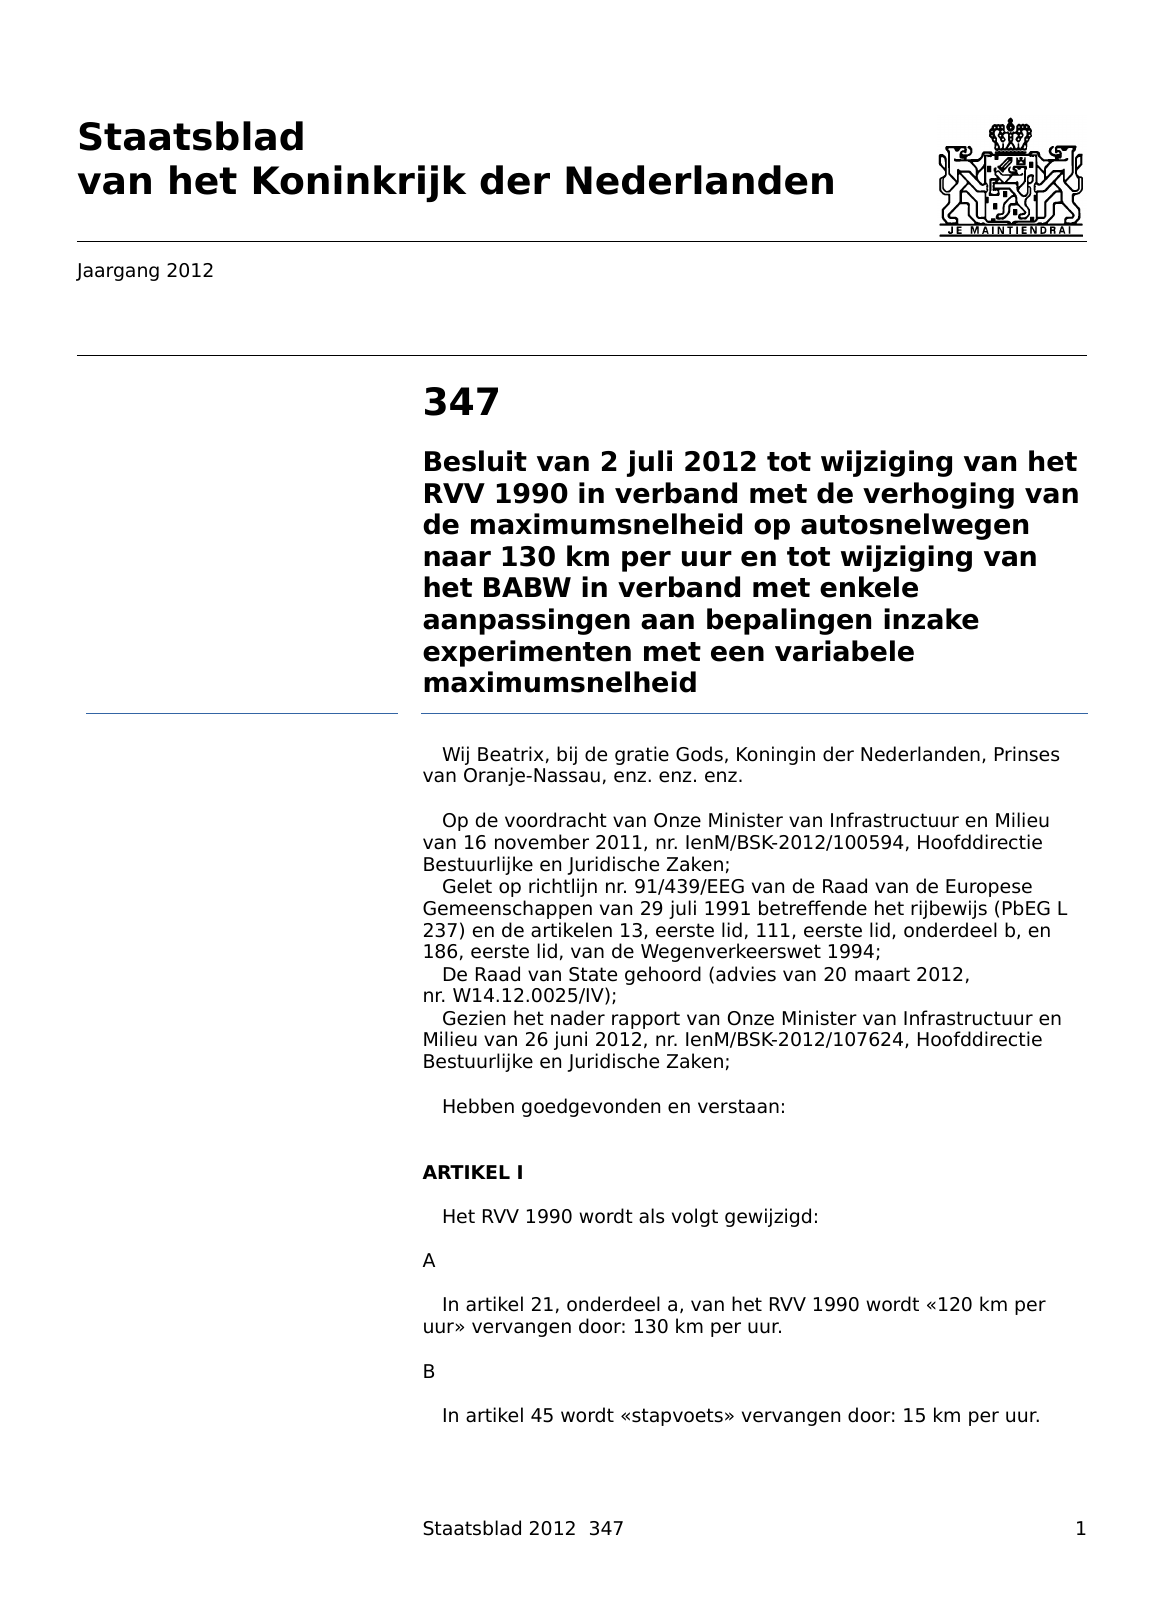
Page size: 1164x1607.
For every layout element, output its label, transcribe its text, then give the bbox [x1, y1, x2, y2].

text Gelet op richtlijn nr. 91/439/EEG van de Raad van de Europese Gemeenschappen van 29 juli 1991 betreffende het rijbewijs (PbEG L 237) en de artikelen 13, eerste lid, 111, eerste lid, onderdeel b, en 186, eerste lid, van de Wegenverkeerswet 1994; [422, 876, 1087, 963]
text B [422, 1361, 1087, 1382]
text A [422, 1250, 1087, 1272]
text Besluit van 2 juli 2012 tot wijziging van het RVV 1990 in verband met de verhoging van de maximumsnelheid op autosnelwegen naar 130 km per uur en tot wijziging van het BABW in verband met enkele aanpassingen aan bepalingen inzake experimenten met een variabele maximumsnelheid [422, 447, 1087, 699]
text Gezien het nader rapport van Onze Minister van Infrastructuur en Milieu van 26 juni 2012, nr. IenM/BSK-2012/107624, Hoofddirectie Bestuurlijke en Juridische Zaken; [422, 1007, 1087, 1073]
subtitle ARTIKEL I [422, 1162, 1087, 1184]
text Op de voordracht van Onze Minister van Infrastructuur en Milieu van 16 november 2011, nr. IenM/BSK-2012/100594, Hoofddirectie Bestuurlijke en Juridische Zaken; [422, 809, 1087, 876]
text In artikel 45 wordt «stapvoets» vervangen door: 15 km per uur. [422, 1405, 1087, 1427]
text In artikel 21, onderdeel a, van het RVV 1990 wordt «120 km per uur» vervangen door: 130 km per uur. [422, 1294, 1087, 1338]
text Het RVV 1990 wordt als volgt gewijzigd: [422, 1206, 1087, 1228]
table_header [886, 100, 1087, 241]
text De Raad van State gehoord (advies van 20 maart 2012, nr. W14.12.0025/IV); [422, 963, 1087, 1007]
picture [936, 115, 1087, 240]
table_cell Jaargang 2012 [77, 242, 1087, 355]
table_header Staatsblad van het Koninkrijk der Nederlanden [77, 100, 886, 241]
text Wij Beatrix, bij de gratie Gods, Koningin der Nederlanden, Prinses van Oranje-Nassau, enz. enz. enz. [422, 743, 1087, 787]
text Hebben goedgevonden en verstaan: [422, 1096, 1087, 1117]
subtitle 347 [422, 381, 1087, 424]
